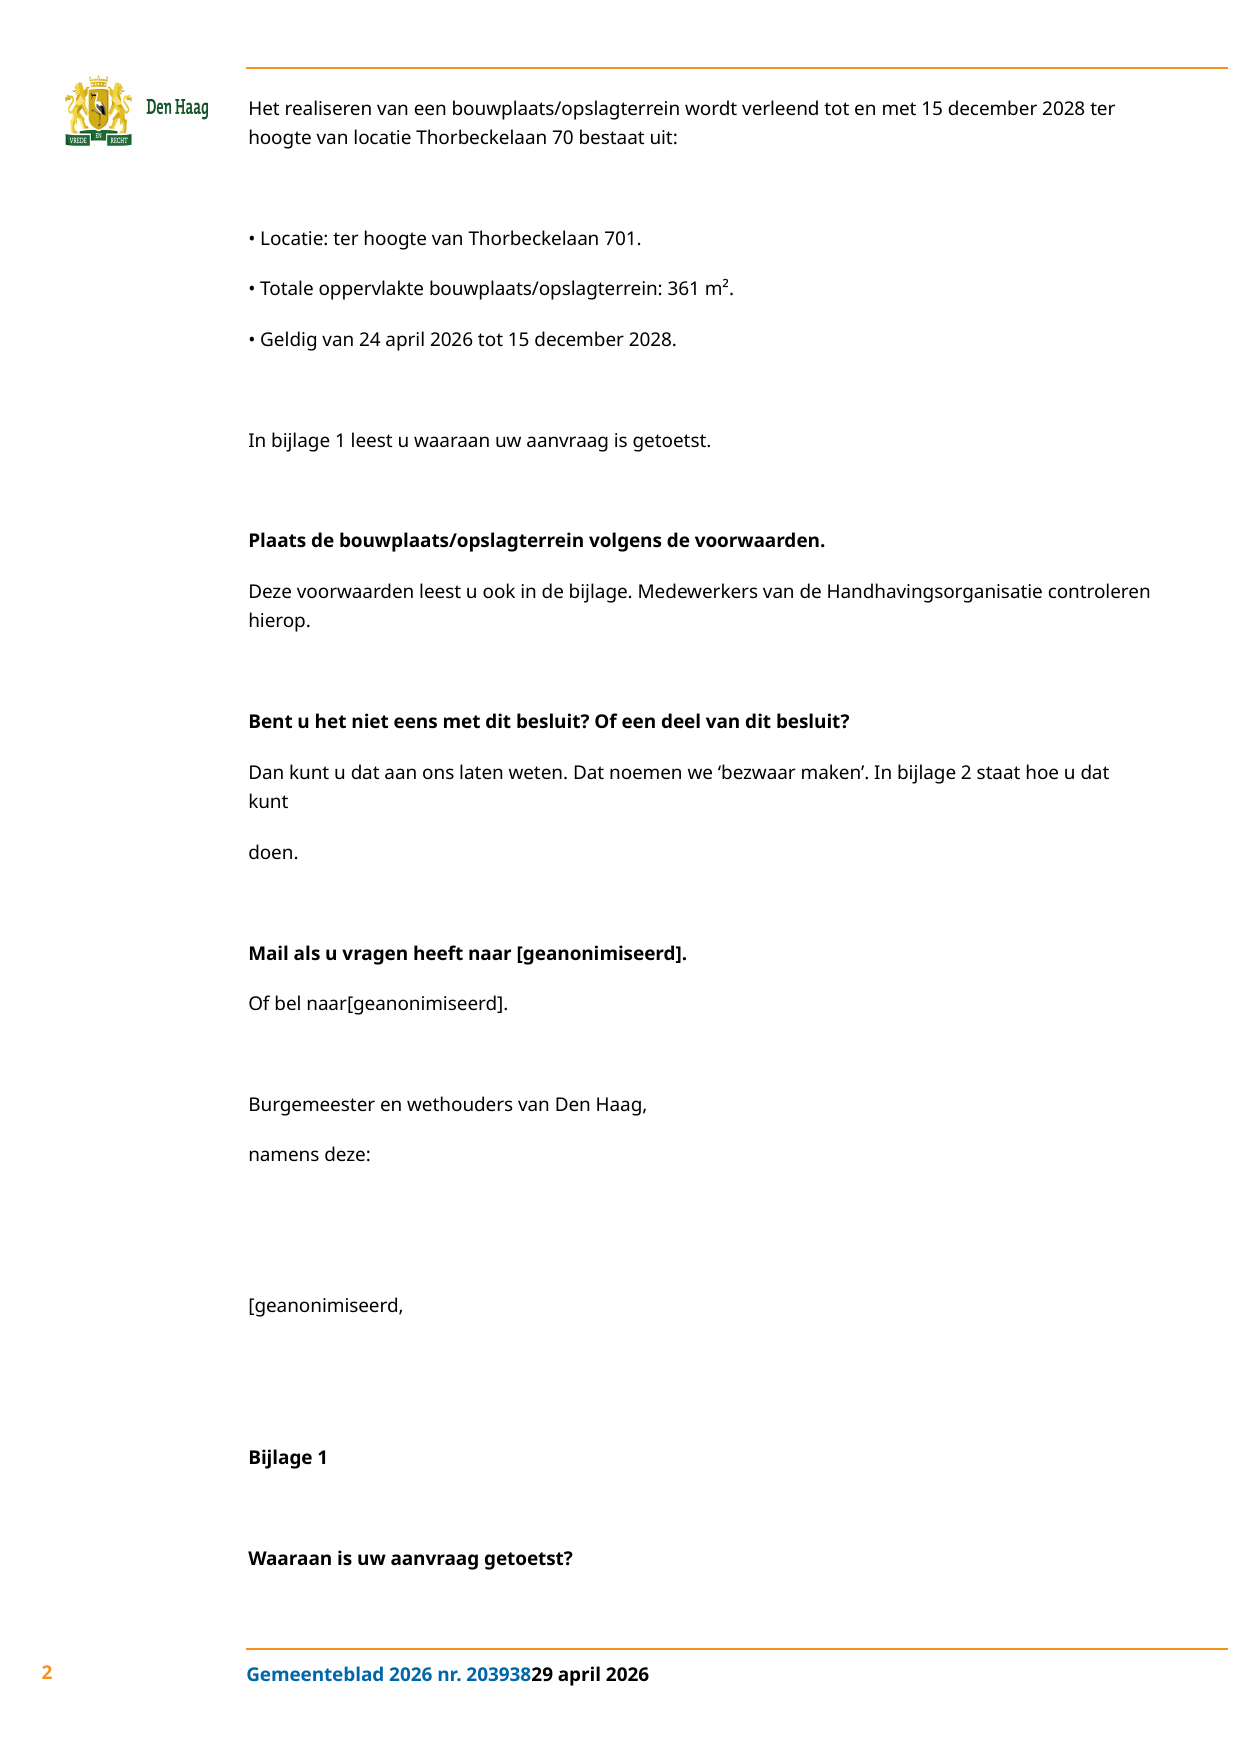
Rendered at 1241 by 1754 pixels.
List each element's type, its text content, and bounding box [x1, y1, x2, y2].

text Waaraan is uw aanvraag getoetst? [248, 1545, 1152, 1571]
text doen. [248, 839, 1152, 865]
text Mail als u vragen heeft naar [geanonimiseerd]. [248, 940, 1152, 966]
text • Locatie: ter hoogte van Thorbeckelaan 701. [248, 225, 1152, 251]
picture [41, 47, 231, 172]
text Bijlage 1 [248, 1444, 1152, 1470]
text • Geldig van 24 april 2026 tot 15 december 2028. [248, 326, 1152, 352]
text Of bel naar[geanonimiseerd]. [248, 990, 1152, 1016]
text Plaats de bouwplaats/opslagterrein volgens de voorwaarden. [248, 528, 1152, 553]
text Het realiseren van een bouwplaats/opslagterrein wordt verleend tot en met 15 december 2028 ter hoogte van locatie Thorbeckelaan 70 bestaat uit: [248, 95, 1152, 150]
text Deze voorwaarden leest u ook in de bijlage. Medewerkers van de Handhavingsorganisatie controleren hierop. [248, 578, 1152, 633]
text • Totale oppervlakte bouwplaats/opslagterrein: 361 m². [248, 276, 1152, 301]
text In bijlage 1 leest u waaraan uw aanvraag is getoetst. [248, 427, 1152, 453]
text Bent u het niet eens met dit besluit? Of een deel van dit besluit? [248, 708, 1152, 734]
text [geanonimiseerd, [248, 1293, 1152, 1318]
text Dan kunt u dat aan ons laten weten. Dat noemen we ‘bezwaar maken’. In bijlage 2 staat hoe u dat kunt [248, 759, 1152, 814]
text Burgemeester en wethouders van Den Haag, [248, 1091, 1152, 1117]
text namens deze: [248, 1141, 1152, 1167]
